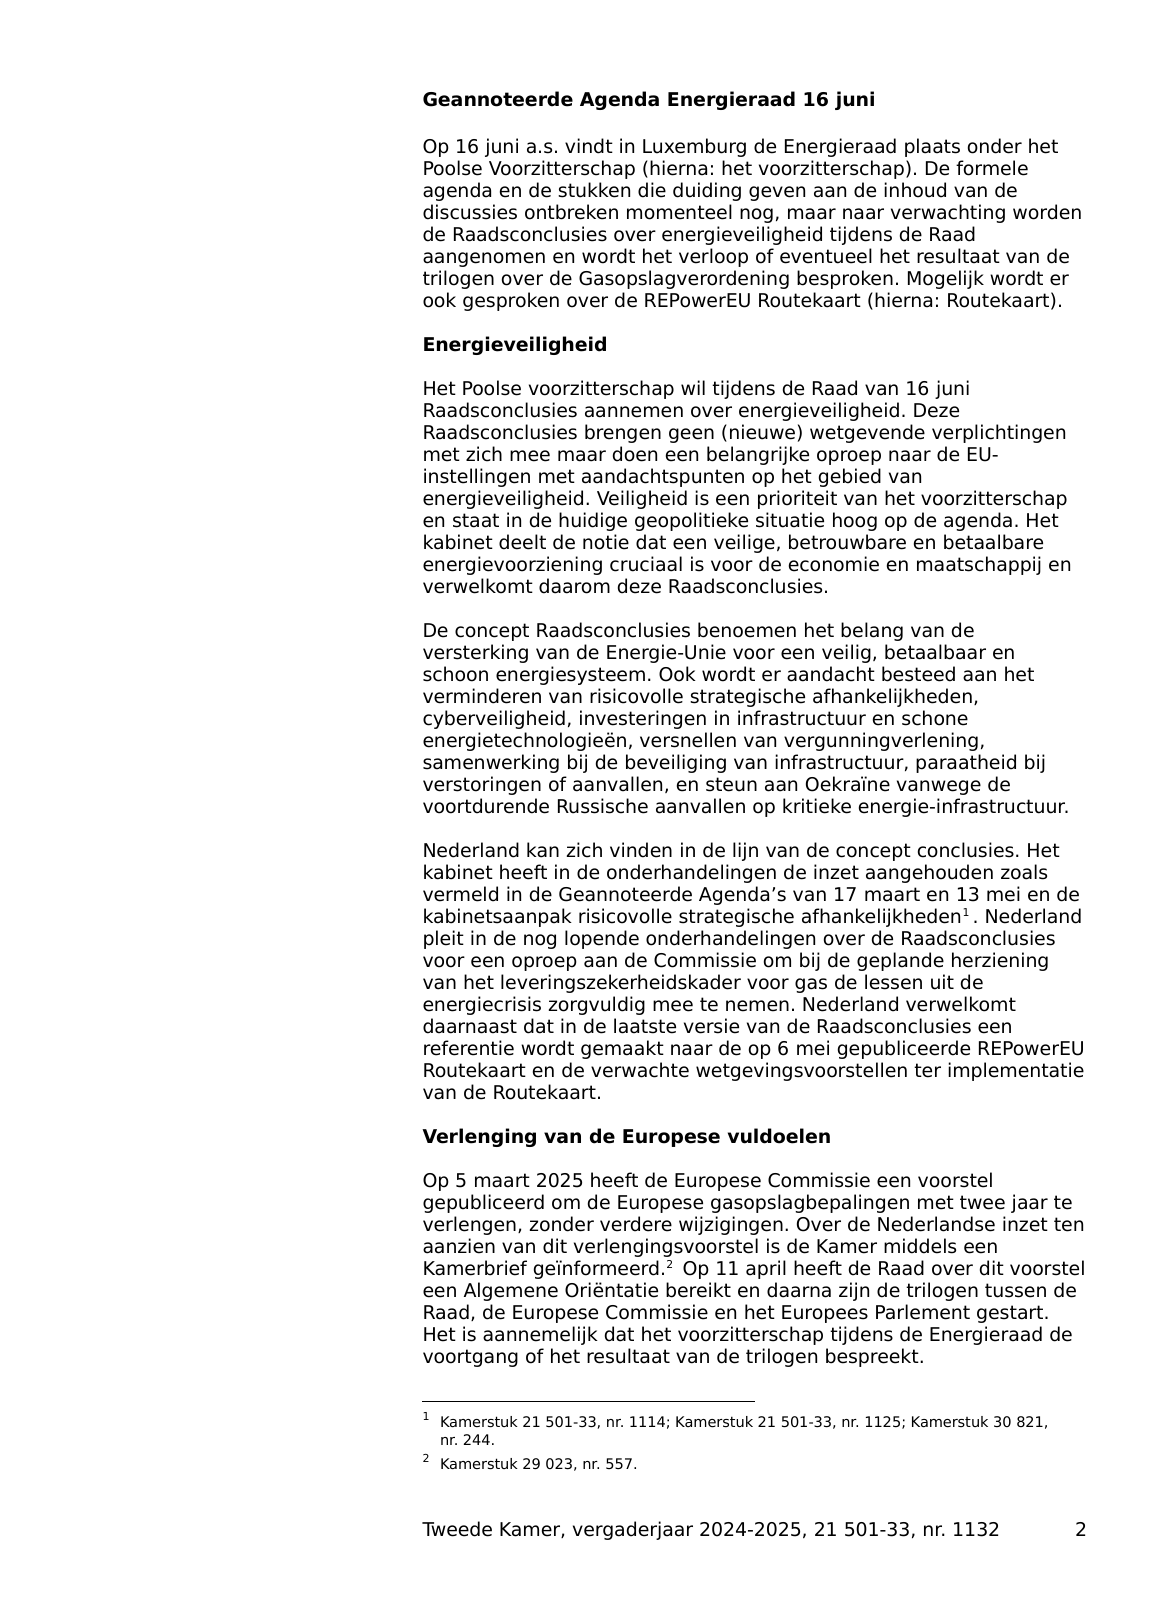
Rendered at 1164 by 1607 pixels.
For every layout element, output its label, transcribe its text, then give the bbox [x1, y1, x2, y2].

subtitle Verlenging van de Europese vuldoelen [422, 1126, 1087, 1148]
subtitle Energieveiligheid [422, 334, 1087, 356]
text Nederland kan zich vinden in de lijn van de concept conclusies. Het kabinet heeft in de onderhandelingen de inzet aangehouden zoals vermeld in de Geannoteerde Agenda’s van 17 maart en 13 mei en de kabinetsaanpak risicovolle strategische afhankelijkheden. Nederland pleit in de nog lopende onderhandelingen over de Raadsconclusies voor een oproep aan de Commissie om bij de geplande herziening van het leveringszekerheidskader voor gas de lessen uit de energiecrisis zorgvuldig mee te nemen. Nederland verwelkomt daarnaast dat in de laatste versie van de Raadsconclusies een referentie wordt gemaakt naar de op 6 mei gepubliceerde REPowerEU Routekaart en de verwachte wetgevingsvoorstellen ter implementatie van de Routekaart. [422, 840, 1087, 1104]
text Op 5 maart 2025 heeft de Europese Commissie een voorstel gepubliceerd om de Europese gasopslagbepalingen met twee jaar te verlengen, zonder verdere wijzigingen. Over de Nederlandse inzet ten aanzien van dit verlengingsvoorstel is de Kamer middels een Kamerbrief geïnformeerd. Op 11 april heeft de Raad over dit voorstel een Algemene Oriëntatie bereikt en daarna zijn de trilogen tussen de Raad, de Europese Commissie en het Europees Parlement gestart. Het is aannemelijk dat het voorzitterschap tijdens de Energieraad de voortgang of het resultaat van de trilogen bespreekt. [422, 1170, 1087, 1368]
text Kamerstuk 29 023, nr. 557. [422, 1452, 1087, 1474]
text Op 16 juni a.s. vindt in Luxemburg de Energieraad plaats onder het Poolse Voorzitterschap (hierna: het voorzitterschap). De formele agenda en de stukken die duiding geven aan de inhoud van de discussies ontbreken momenteel nog, maar naar verwachting worden de Raadsconclusies over energieveiligheid tijdens de Raad aangenomen en wordt het verloop of eventueel het resultaat van de trilogen over de Gasopslagverordening besproken. Mogelijk wordt er ook gesproken over de REPowerEU Routekaart (hierna: Routekaart). [422, 136, 1087, 312]
text De concept Raadsconclusies benoemen het belang van de versterking van de Energie-Unie voor een veilig, betaalbaar en schoon energiesysteem. Ook wordt er aandacht besteed aan het verminderen van risicovolle strategische afhankelijkheden, cyberveiligheid, investeringen in infrastructuur en schone energietechnologieën, versnellen van vergunningverlening, samenwerking bij de beveiliging van infrastructuur, paraatheid bij verstoringen of aanvallen, en steun aan Oekraïne vanwege de voortdurende Russische aanvallen op kritieke energie-infrastructuur. [422, 620, 1087, 818]
text Het Poolse voorzitterschap wil tijdens de Raad van 16 juni Raadsconclusies aannemen over energieveiligheid. Deze Raadsconclusies brengen geen (nieuwe) wetgevende verplichtingen met zich mee maar doen een belangrijke oproep naar de EU-instellingen met aandachtspunten op het gebied van energieveiligheid. Veiligheid is een prioriteit van het voorzitterschap en staat in de huidige geopolitieke situatie hoog op de agenda. Het kabinet deelt de notie dat een veilige, betrouwbare en betaalbare energievoorziening cruciaal is voor de economie en maatschappij en verwelkomt daarom deze Raadsconclusies. [422, 378, 1087, 598]
subtitle Geannoteerde Agenda Energieraad 16 juni [422, 89, 1087, 111]
text Kamerstuk 21 501-33, nr. 1114; Kamerstuk 21 501-33, nr. 1125; Kamerstuk 30 821, nr. 244. [422, 1410, 1087, 1449]
